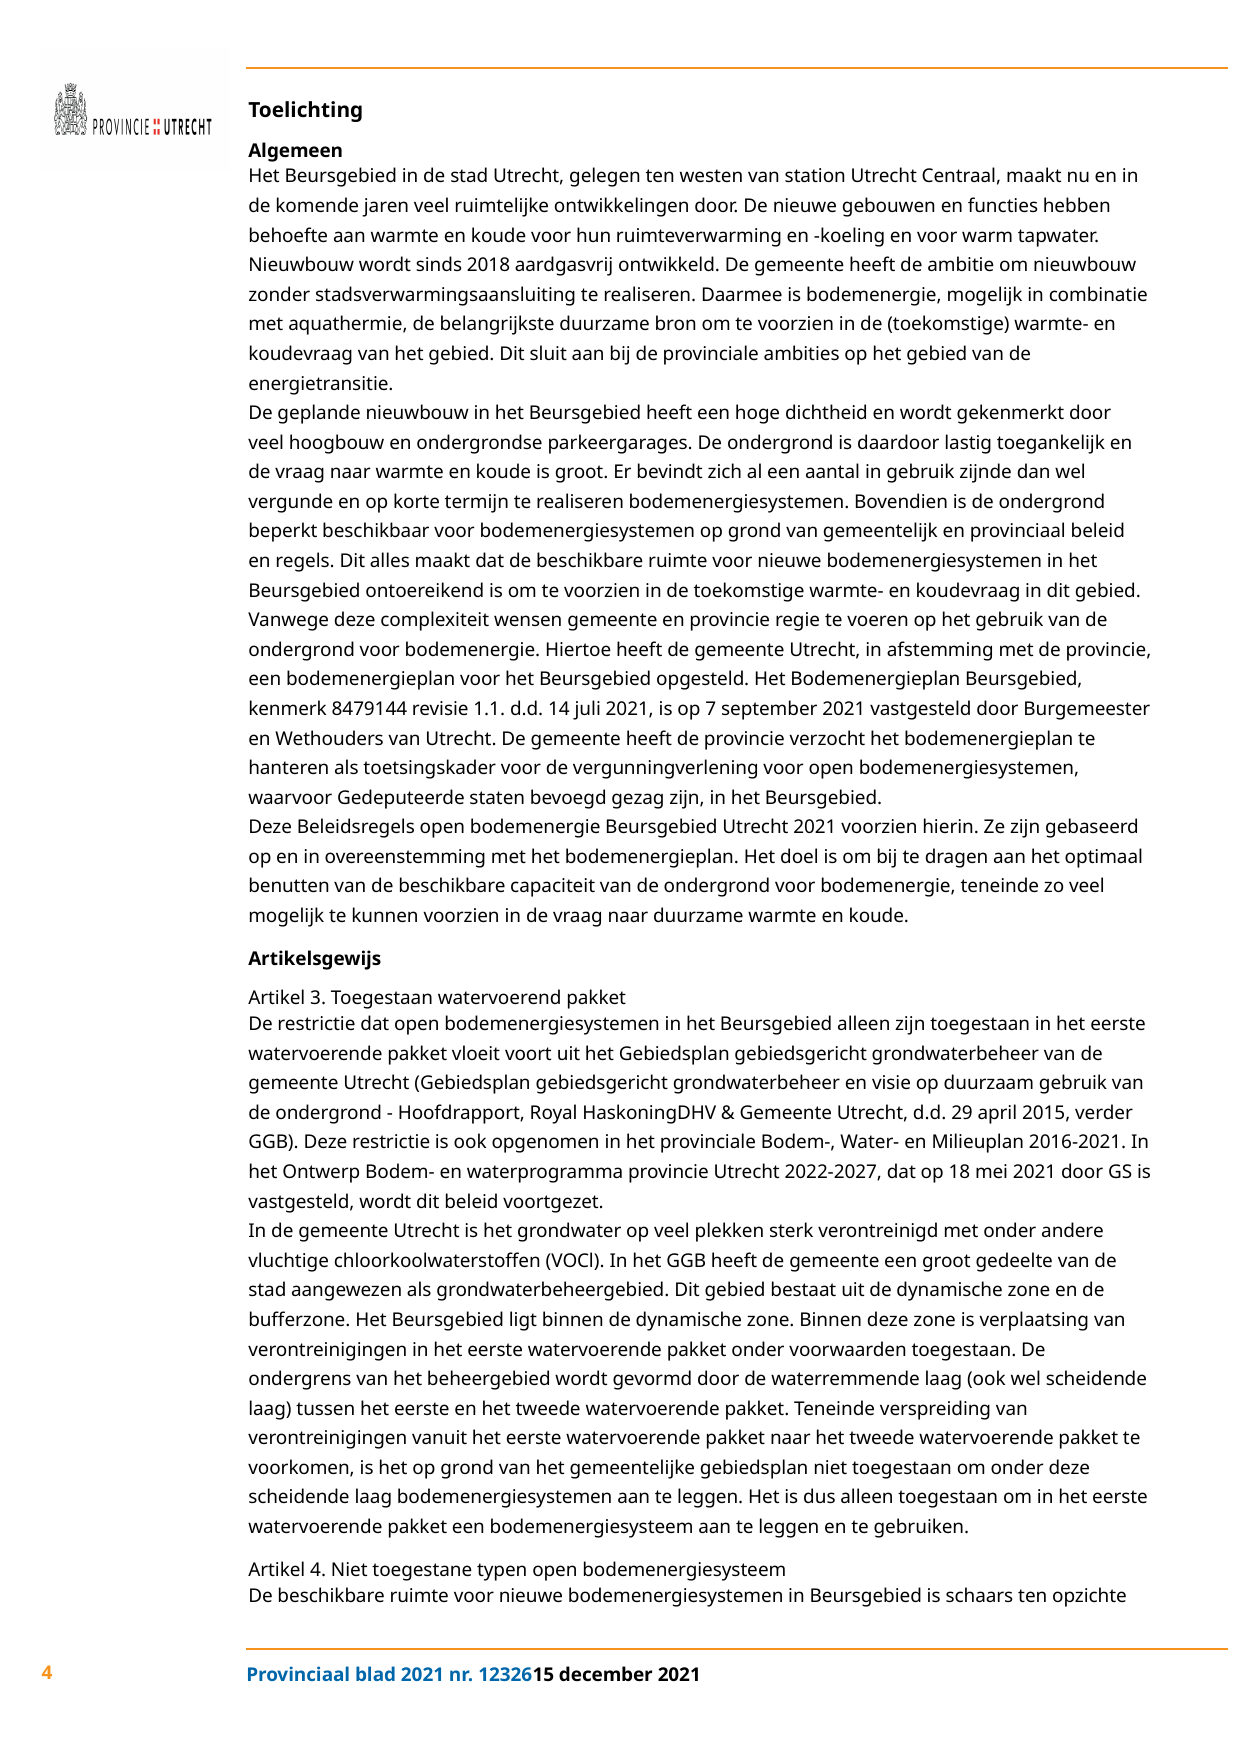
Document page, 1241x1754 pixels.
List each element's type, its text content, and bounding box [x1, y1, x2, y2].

text Toelichting [248, 95, 1152, 123]
text De geplande nieuwbouw in het Beursgebied heeft een hoge dichtheid en wordt gekenmerkt door veel hoogbouw en ondergrondse parkeergarages. De ondergrond is daardoor lastig toegankelijk en de vraag naar warmte en koude is groot. Er bevindt zich al een aantal in gebruik zijnde dan wel vergunde en op korte termijn te realiseren bodemenergiesystemen. Bovendien is de ondergrond beperkt beschikbaar voor bodemenergiesystemen op grond van gemeentelijk en provinciaal beleid en regels. Dit alles maakt dat de beschikbare ruimte voor nieuwe bodemenergiesystemen in het Beursgebied ontoereikend is om te voorzien in de toekomstige warmte- en koudevraag in dit gebied. [248, 399, 1152, 602]
text De beschikbare ruimte voor nieuwe bodemenergiesystemen in Beursgebied is schaars ten opzichte [248, 1582, 1152, 1608]
text Deze Beleidsregels open bodemenergie Beursgebied Utrecht 2021 voorzien hierin. Ze zijn gebaseerd op en in overeenstemming met het bodemenergieplan. Het doel is om bij te dragen aan het optimaal benutten van de beschikbare capaciteit van de ondergrond voor bodemenergie, teneinde zo veel mogelijk te kunnen voorzien in de vraag naar duurzame warmte en koude. [248, 813, 1152, 928]
text Artikel 4. Niet toegestane typen open bodemenergiesysteem [248, 1556, 1152, 1582]
text Het Beursgebied in de stad Utrecht, gelegen ten westen van station Utrecht Centraal, maakt nu en in de komende jaren veel ruimtelijke ontwikkelingen door. De nieuwe gebouwen en functies hebben behoefte aan warmte en koude voor hun ruimteverwarming en -koeling en voor warm tapwater. Nieuwbouw wordt sinds 2018 aardgasvrij ontwikkeld. De gemeente heeft de ambitie om nieuwbouw zonder stadsverwarmingsaansluiting te realiseren. Daarmee is bodemenergie, mogelijk in combinatie met aquathermie, de belangrijkste duurzame bron om te voorzien in de (toekomstige) warmte- en koudevraag van het gebied. Dit sluit aan bij de provinciale ambities op het gebied van de energietransitie. [248, 163, 1152, 395]
text Algemeen [248, 137, 1152, 163]
text In de gemeente Utrecht is het grondwater op veel plekken sterk verontreinigd met onder andere vluchtige chloorkoolwaterstoffen (VOCl). In het GGB heeft de gemeente een groot gedeelte van de stad aangewezen als grondwaterbeheergebied. Dit gebied bestaat uit de dynamische zone en de bufferzone. Het Beursgebied ligt binnen de dynamische zone. Binnen deze zone is verplaatsing van verontreinigingen in het eerste watervoerende pakket onder voorwaarden toegestaan. De ondergrens van het beheergebied wordt gevormd door de waterremmende laag (ook wel scheidende laag) tussen het eerste en het tweede watervoerende pakket. Teneinde verspreiding van verontreinigingen vanuit het eerste watervoerende pakket naar het tweede watervoerende pakket te voorkomen, is het op grond van het gemeentelijke gebiedsplan niet toegestaan om onder deze scheidende laag bodemenergiesystemen aan te leggen. Het is dus alleen toegestaan om in het eerste watervoerende pakket een bodemenergiesysteem aan te leggen en te gebruiken. [248, 1217, 1152, 1539]
text Artikelsgewijs [248, 945, 1152, 971]
picture [41, 47, 231, 172]
text Artikel 3. Toegestaan watervoerend pakket [248, 984, 1152, 1010]
text Vanwege deze complexiteit wensen gemeente en provincie regie te voeren op het gebruik van de ondergrond voor bodemenergie. Hiertoe heeft de gemeente Utrecht, in afstemming met de provincie, een bodemenergieplan voor het Beursgebied opgesteld. Het Bodemenergieplan Beursgebied, kenmerk 8479144 revisie 1.1. d.d. 14 juli 2021, is op 7 september 2021 vastgesteld door Burgemeester en Wethouders van Utrecht. De gemeente heeft de provincie verzocht het bodemenergieplan te hanteren als toetsingskader voor de vergunningverlening voor open bodemenergiesystemen, waarvoor Gedeputeerde staten bevoegd gezag zijn, in het Beursgebied. [248, 606, 1152, 809]
text De restrictie dat open bodemenergiesystemen in het Beursgebied alleen zijn toegestaan in het eerste watervoerende pakket vloeit voort uit het Gebiedsplan gebiedsgericht grondwaterbeheer van de gemeente Utrecht (Gebiedsplan gebiedsgericht grondwaterbeheer en visie op duurzaam gebruik van de ondergrond - Hoofdrapport, Royal HaskoningDHV & Gemeente Utrecht, d.d. 29 april 2015, verder GGB). Deze restrictie is ook opgenomen in het provinciale Bodem-, Water- en Milieuplan 2016-2021. In het Ontwerp Bodem- en waterprogramma provincie Utrecht 2022-2027, dat op 18 mei 2021 door GS is vastgesteld, wordt dit beleid voortgezet. [248, 1010, 1152, 1213]
